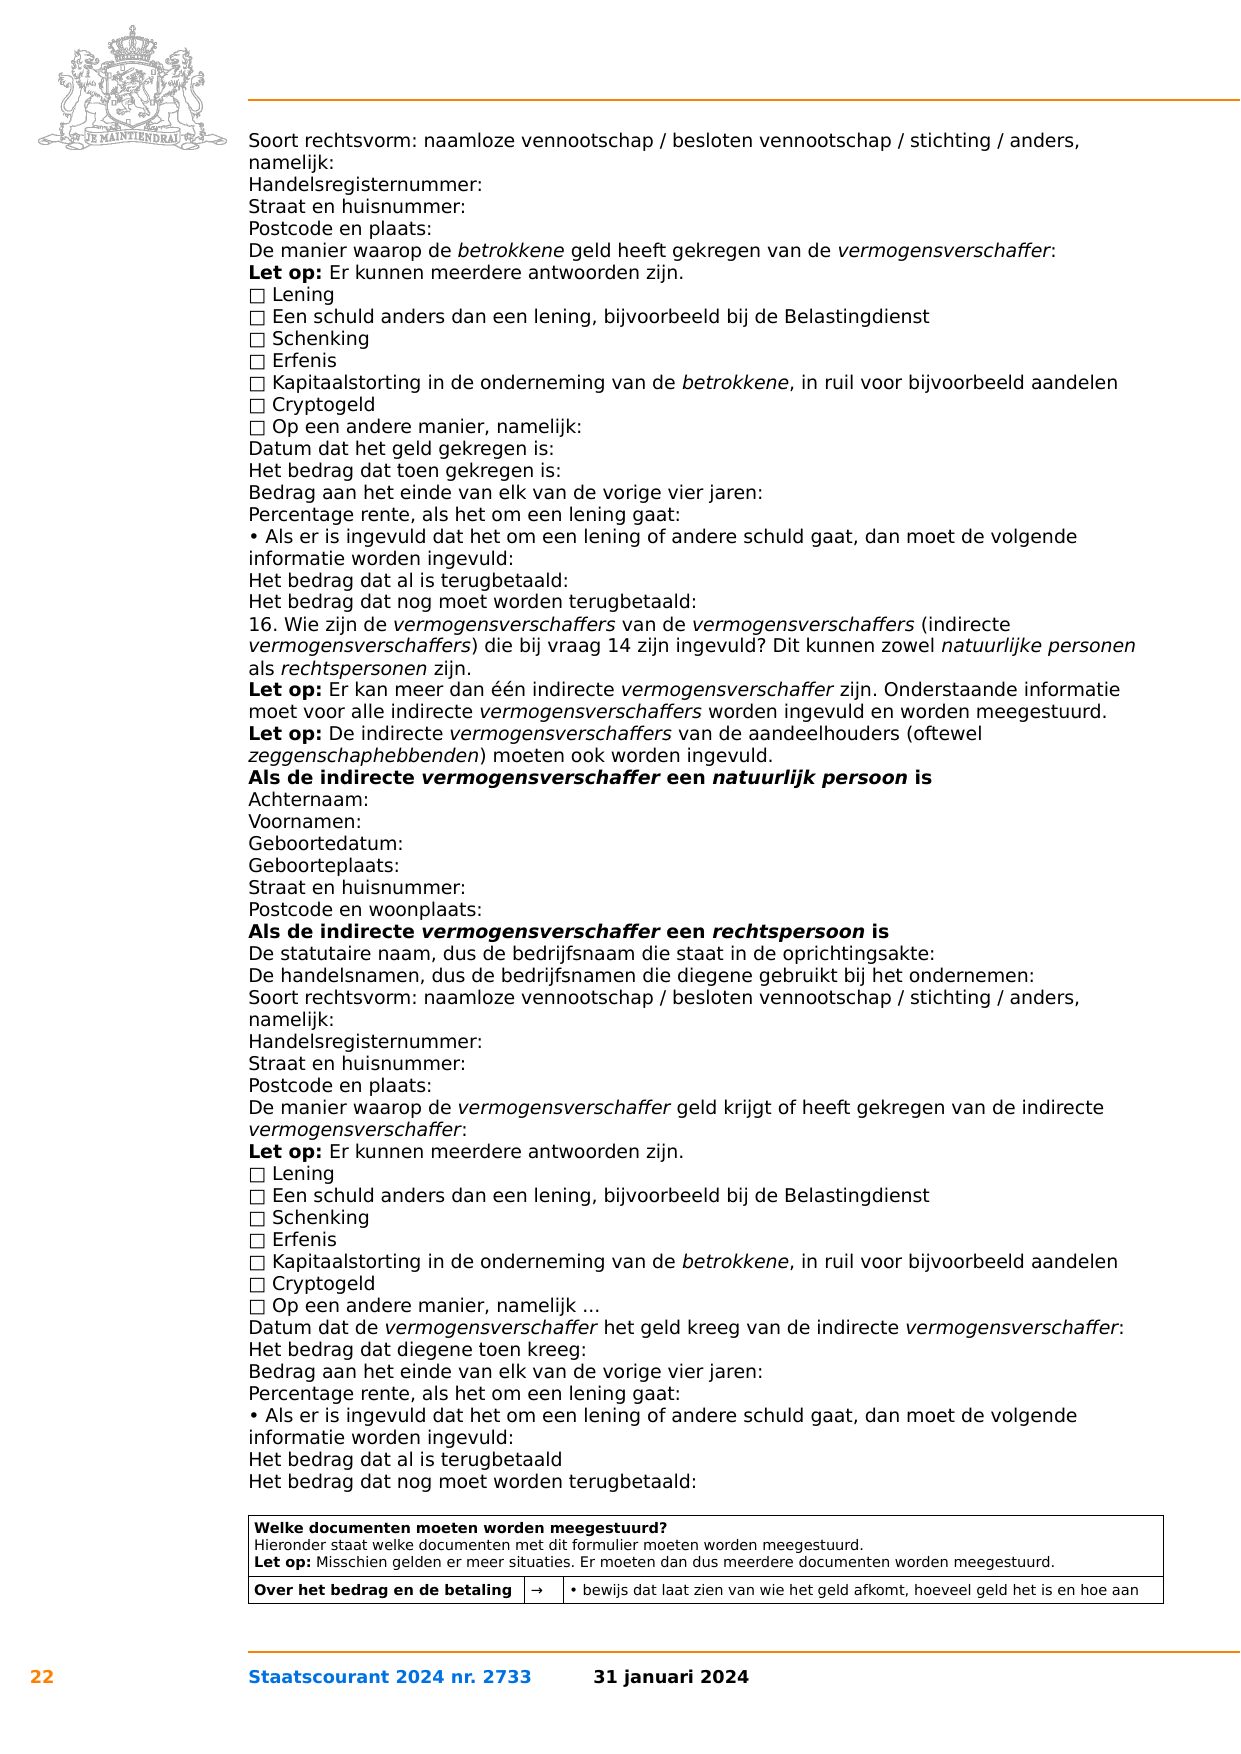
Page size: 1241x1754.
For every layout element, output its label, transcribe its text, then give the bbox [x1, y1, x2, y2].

text Postcode en plaats: [248, 1075, 1163, 1097]
text □ Erfenis [248, 1229, 1163, 1251]
text Het bedrag dat al is terugbetaald [248, 1449, 1163, 1471]
text Geboorteplaats: [248, 855, 1163, 877]
text Voornamen: [248, 811, 1163, 833]
table_cell Over het bedrag en de betaling [249, 1577, 524, 1603]
text Postcode en woonplaats: [248, 899, 1163, 921]
text 16. Wie zijn de vermogensverschaffers van de vermogensverschaffers (indirecte vermogensverschaffers) die bij vraag 14 zijn ingevuld? Dit kunnen zowel natuurlijke personen als rechtspersonen zijn. [248, 613, 1163, 679]
text Let op: De indirecte vermogensverschaffers van de aandeelhouders (oftewel zeggenschaphebbenden) moeten ook worden ingevuld. [248, 723, 1163, 767]
text □ Kapitaalstorting in de onderneming van de betrokkene, in ruil voor bijvoorbeeld aandelen [248, 1251, 1163, 1273]
table_cell → [525, 1577, 563, 1603]
text □ Cryptogeld [248, 1273, 1163, 1295]
text □ Op een andere manier, namelijk: [248, 416, 1163, 438]
text Het bedrag dat al is terugbetaald: [248, 569, 1163, 591]
text Het bedrag dat nog moet worden terugbetaald: [248, 1471, 1163, 1493]
text De handelsnamen, dus de bedrijfsnamen die diegene gebruikt bij het ondernemen: [248, 965, 1163, 987]
text Straat en huisnummer: [248, 877, 1163, 899]
text Handelsregisternummer: [248, 1031, 1163, 1053]
text □ Lening [248, 284, 1163, 306]
table_header Welke documenten moeten worden meegestuurd? Hieronder staat welke documenten met dit formulier moeten worden meegestuurd. Let op: Misschien gelden er meer situaties. Er moeten dan dus meerdere documenten worden meegestuurd. [249, 1516, 1163, 1576]
text Bedrag aan het einde van elk van de vorige vier jaren: [248, 482, 1163, 503]
text □ Op een andere manier, namelijk ... [248, 1295, 1163, 1317]
text □ Cryptogeld [248, 394, 1163, 416]
text Soort rechtsvorm: naamloze vennootschap / besloten vennootschap / stichting / anders, namelijk: [248, 987, 1163, 1031]
text Straat en huisnummer: [248, 1053, 1163, 1075]
text De manier waarop de betrokkene geld heeft gekregen van de vermogensverschaffer: [248, 240, 1163, 262]
text Let op: Er kan meer dan één indirecte vermogensverschaffer zijn. Onderstaande informatie moet voor alle indirecte vermogensverschaffers worden ingevuld en worden meegestuurd. [248, 679, 1163, 723]
text Datum dat het geld gekregen is: [248, 438, 1163, 459]
text □ Kapitaalstorting in de onderneming van de betrokkene, in ruil voor bijvoorbeeld aandelen [248, 372, 1163, 394]
text Geboortedatum: [248, 833, 1163, 855]
text Soort rechtsvorm: naamloze vennootschap / besloten vennootschap / stichting / anders, namelijk: [248, 130, 1163, 174]
text Als de indirecte vermogensverschaffer een natuurlijk persoon is [248, 767, 1163, 789]
picture [38, 25, 227, 150]
text □ Schenking [248, 1207, 1163, 1229]
text □ Een schuld anders dan een lening, bijvoorbeeld bij de Belastingdienst [248, 306, 1163, 328]
text De manier waarop de vermogensverschaffer geld krijgt of heeft gekregen van de indirecte vermogensverschaffer: [248, 1097, 1163, 1141]
text □ Lening [248, 1163, 1163, 1185]
text Het bedrag dat nog moet worden terugbetaald: [248, 591, 1163, 613]
text Percentage rente, als het om een lening gaat: [248, 503, 1163, 526]
text • Als er is ingevuld dat het om een lening of andere schuld gaat, dan moet de volgende informatie worden ingevuld: [248, 1405, 1163, 1449]
text Het bedrag dat toen gekregen is: [248, 459, 1163, 482]
text Het bedrag dat diegene toen kreeg: [248, 1339, 1163, 1361]
text Postcode en plaats: [248, 218, 1163, 240]
text Datum dat de vermogensverschaffer het geld kreeg van de indirecte vermogensverschaffer: [248, 1317, 1163, 1339]
text • Als er is ingevuld dat het om een lening of andere schuld gaat, dan moet de volgende informatie worden ingevuld: [248, 526, 1163, 569]
text Bedrag aan het einde van elk van de vorige vier jaren: [248, 1361, 1163, 1383]
text Percentage rente, als het om een lening gaat: [248, 1383, 1163, 1405]
text □ Erfenis [248, 350, 1163, 372]
text Handelsregisternummer: [248, 174, 1163, 196]
text Let op: Er kunnen meerdere antwoorden zijn. [248, 262, 1163, 284]
text □ Een schuld anders dan een lening, bijvoorbeeld bij de Belastingdienst [248, 1185, 1163, 1207]
text Straat en huisnummer: [248, 196, 1163, 218]
text De statutaire naam, dus de bedrijfsnaam die staat in de oprichtingsakte: [248, 943, 1163, 965]
table_cell • bewijs dat laat zien van wie het geld afkomt, hoeveel geld het is en hoe aan [564, 1577, 1163, 1603]
text □ Schenking [248, 328, 1163, 350]
text Als de indirecte vermogensverschaffer een rechtspersoon is [248, 921, 1163, 943]
text Achternaam: [248, 789, 1163, 811]
text Let op: Er kunnen meerdere antwoorden zijn. [248, 1141, 1163, 1163]
